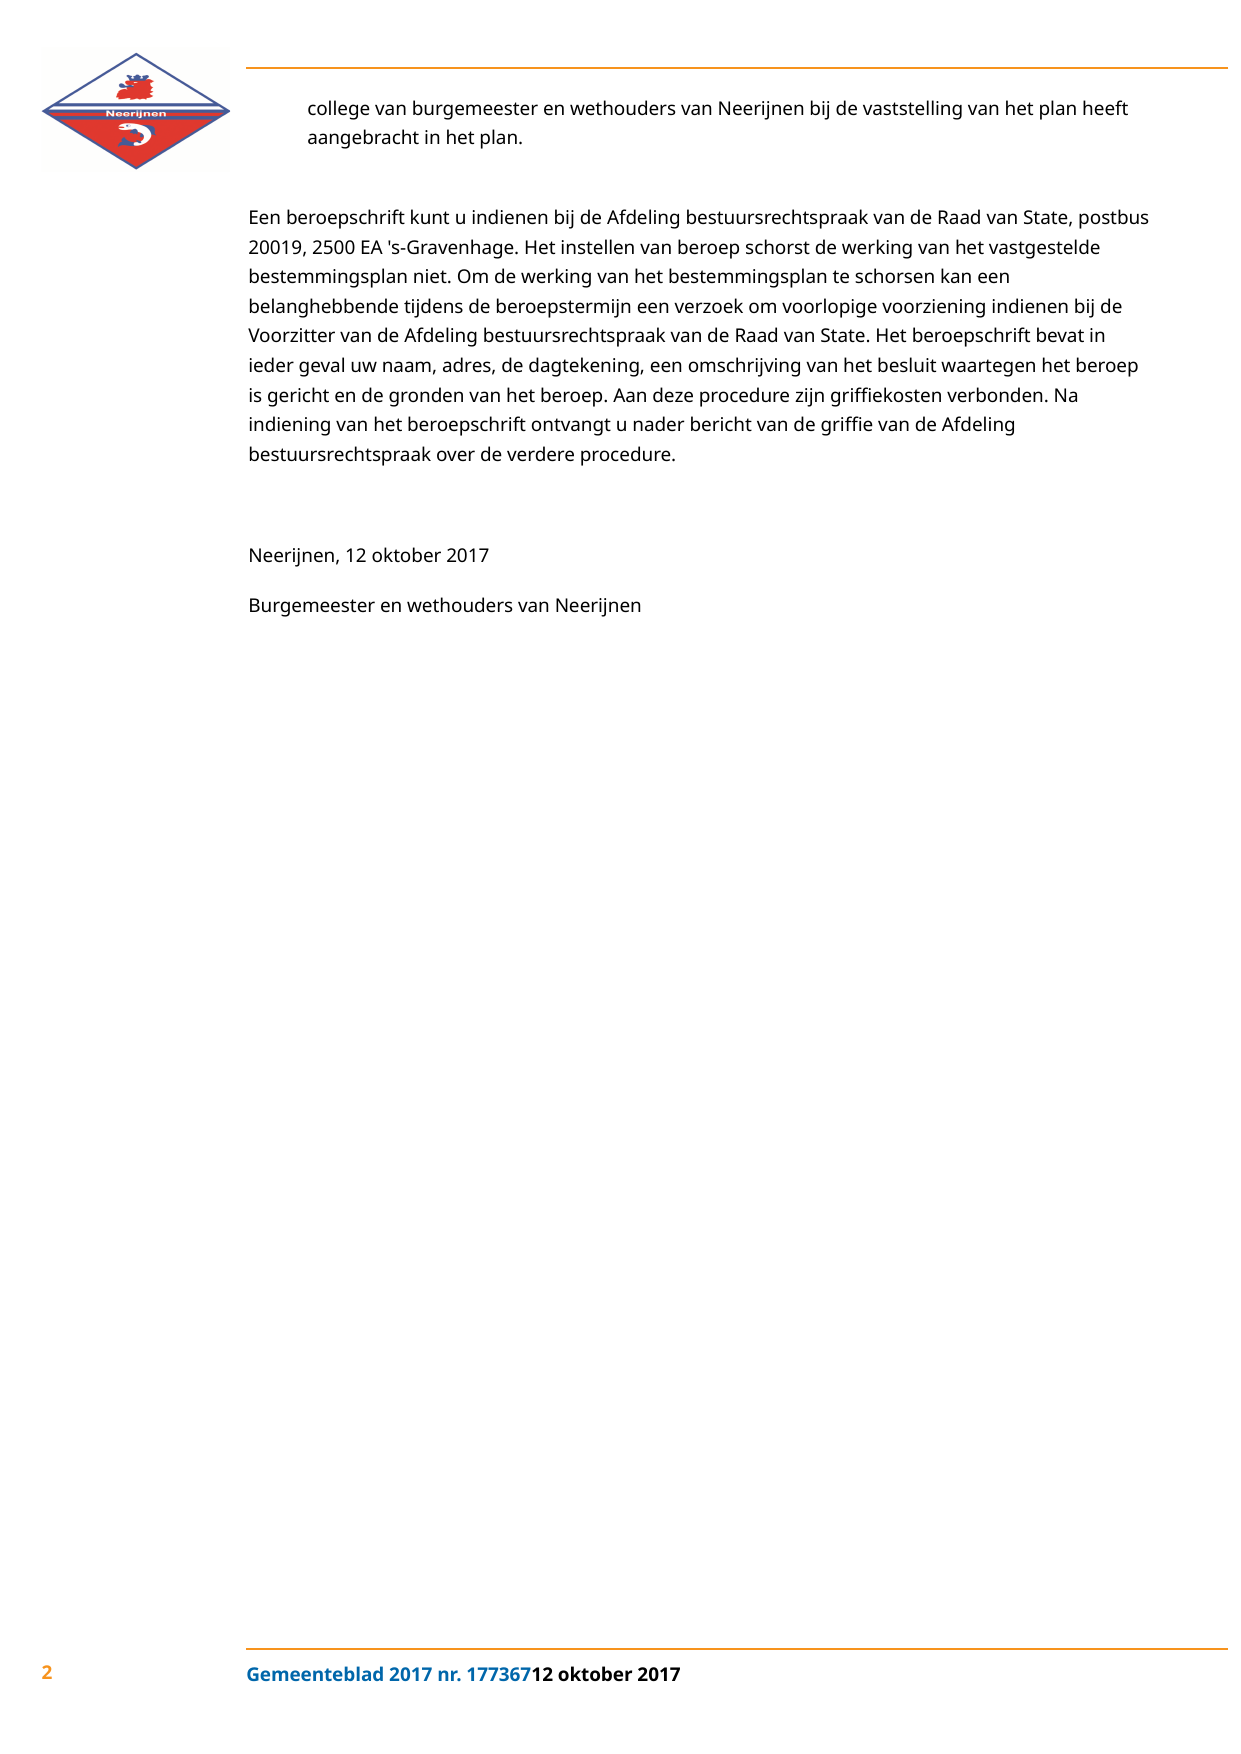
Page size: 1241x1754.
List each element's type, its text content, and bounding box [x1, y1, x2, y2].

text Neerijnen, 12 oktober 2017 [248, 542, 1152, 568]
text Burgemeester en wethouders van Neerijnen [248, 592, 1152, 618]
list college van burgemeester en wethouders van Neerijnen bij de vaststelling van het plan heeft aangebracht in het plan. [248, 95, 1152, 150]
text Een beroepschrift kunt u indienen bij de Afdeling bestuursrechtspraak van de Raad van State, postbus 20019, 2500 EA 's-Gravenhage. Het instellen van beroep schorst de werking van het vastgestelde bestemmingsplan niet. Om de werking van het bestemmingsplan te schorsen kan een belanghebbende tijdens de beroepstermijn een verzoek om voorlopige voorziening indienen bij de Voorzitter van de Afdeling bestuursrechtspraak van de Raad van State. Het beroepschrift bevat in ieder geval uw naam, adres, de dagtekening, een omschrijving van het besluit waartegen het beroep is gericht en de gronden van het beroep. Aan deze procedure zijn griffiekosten verbonden. Na indiening van het beroepschrift ontvangt u nader bericht van de griffie van de Afdeling bestuursrechtspraak over de verdere procedure. [248, 204, 1152, 467]
picture [41, 47, 231, 172]
